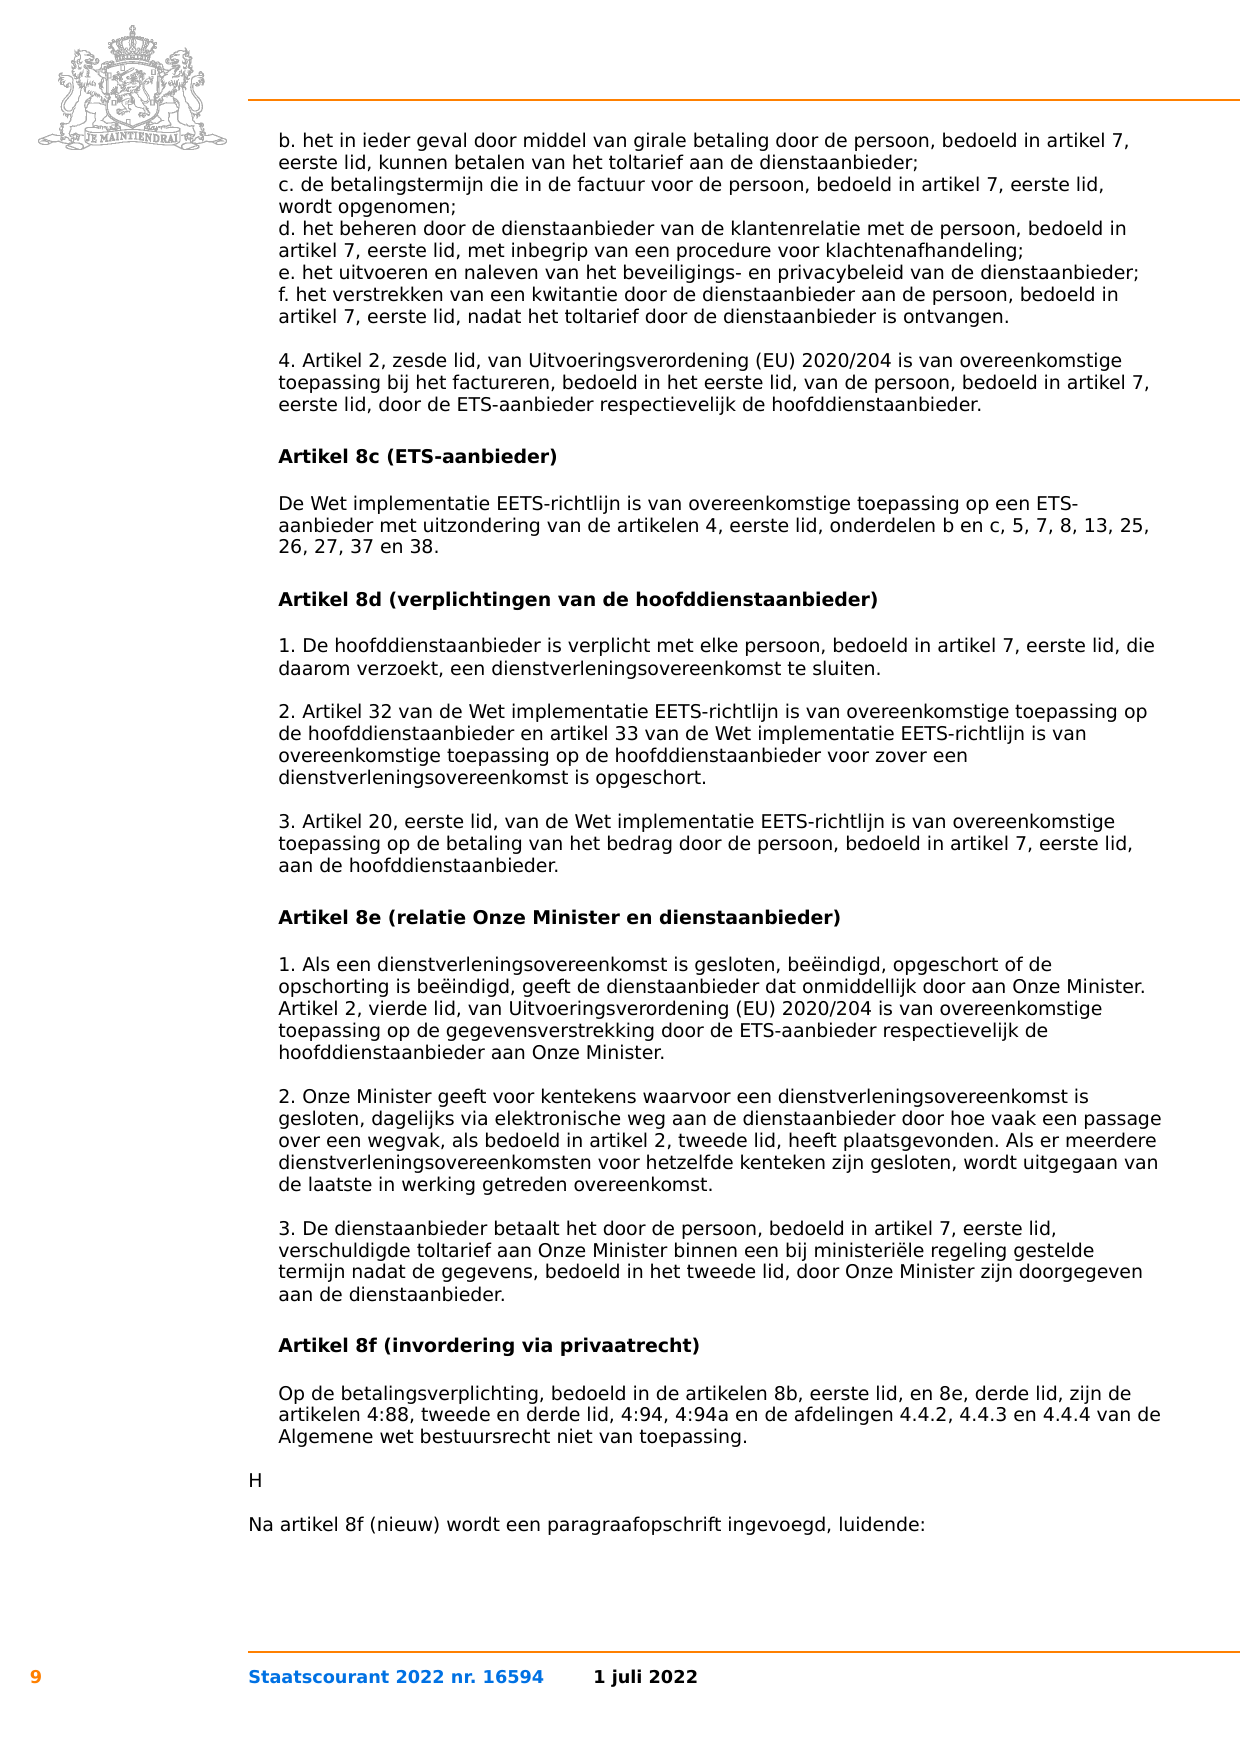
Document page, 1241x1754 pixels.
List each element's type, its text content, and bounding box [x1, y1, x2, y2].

text H [248, 1470, 1163, 1492]
text 4. Artikel 2, zesde lid, van Uitvoeringsverordening (EU) 2020/204 is van overeenkomstige toepassing bij het factureren, bedoeld in het eerste lid, van de persoon, bedoeld in artikel 7, eerste lid, door de ETS-aanbieder respectievelijk de hoofddienstaanbieder. [278, 349, 1163, 416]
subtitle Artikel 8e (relatie Onze Minister en dienstaanbieder) [278, 907, 1163, 929]
text De Wet implementatie EETS-richtlijn is van overeenkomstige toepassing op een ETS-aanbieder met uitzondering van de artikelen 4, eerste lid, onderdelen b en c, 5, 7, 8, 13, 25, 26, 27, 37 en 38. [278, 492, 1163, 558]
text 1. De hoofddienstaanbieder is verplicht met elke persoon, bedoeld in artikel 7, eerste lid, die daarom verzoekt, een dienstverleningsovereenkomst te sluiten. [278, 635, 1163, 679]
text 3. Artikel 20, eerste lid, van de Wet implementatie EETS-richtlijn is van overeenkomstige toepassing op de betaling van het bedrag door de persoon, bedoeld in artikel 7, eerste lid, aan de hoofddienstaanbieder. [278, 811, 1163, 877]
subtitle Artikel 8c (ETS-aanbieder) [278, 446, 1163, 467]
text 2. Artikel 32 van de Wet implementatie EETS-richtlijn is van overeenkomstige toepassing op de hoofddienstaanbieder en artikel 33 van de Wet implementatie EETS-richtlijn is van overeenkomstige toepassing op de hoofddienstaanbieder voor zover een dienstverleningsovereenkomst is opgeschort. [278, 701, 1163, 789]
subtitle Artikel 8d (verplichtingen van de hoofddienstaanbieder) [278, 588, 1163, 610]
text 1. Als een dienstverleningsovereenkomst is gesloten, beëindigd, opgeschort of de opschorting is beëindigd, geeft de dienstaanbieder dat onmiddellijk door aan Onze Minister. Artikel 2, vierde lid, van Uitvoeringsverordening (EU) 2020/204 is van overeenkomstige toepassing op de gegevensverstrekking door de ETS-aanbieder respectievelijk de hoofddienstaanbieder aan Onze Minister. [278, 954, 1163, 1064]
text e. het uitvoeren en naleven van het beveiligings- en privacybeleid van de dienstaanbieder; [278, 262, 1163, 284]
text 2. Onze Minister geeft voor kentekens waarvoor een dienstverleningsovereenkomst is gesloten, dagelijks via elektronische weg aan de dienstaanbieder door hoe vaak een passage over een wegvak, als bedoeld in artikel 2, tweede lid, heeft plaatsgevonden. Als er meerdere dienstverleningsovereenkomsten voor hetzelfde kenteken zijn gesloten, wordt uitgegaan van de laatste in werking getreden overeenkomst. [278, 1086, 1163, 1196]
text f. het verstrekken van een kwitantie door de dienstaanbieder aan de persoon, bedoeld in artikel 7, eerste lid, nadat het toltarief door de dienstaanbieder is ontvangen. [278, 284, 1163, 328]
text b. het in ieder geval door middel van girale betaling door de persoon, bedoeld in artikel 7, eerste lid, kunnen betalen van het toltarief aan de dienstaanbieder; [278, 130, 1163, 174]
text 3. De dienstaanbieder betaalt het door de persoon, bedoeld in artikel 7, eerste lid, verschuldigde toltarief aan Onze Minister binnen een bij ministeriële regeling gestelde termijn nadat de gegevens, bedoeld in het tweede lid, door Onze Minister zijn doorgegeven aan de dienstaanbieder. [278, 1217, 1163, 1305]
text Na artikel 8f (nieuw) wordt een paragraafopschrift ingevoegd, luidende: [248, 1514, 1163, 1536]
text c. de betalingstermijn die in de factuur voor de persoon, bedoeld in artikel 7, eerste lid, wordt opgenomen; [278, 174, 1163, 218]
subtitle Artikel 8f (invordering via privaatrecht) [278, 1335, 1163, 1357]
picture [38, 25, 227, 150]
text d. het beheren door de dienstaanbieder van de klantenrelatie met de persoon, bedoeld in artikel 7, eerste lid, met inbegrip van een procedure voor klachtenafhandeling; [278, 218, 1163, 262]
text Op de betalingsverplichting, bedoeld in de artikelen 8b, eerste lid, en 8e, derde lid, zijn de artikelen 4:88, tweede en derde lid, 4:94, 4:94a en de afdelingen 4.4.2, 4.4.3 en 4.4.4 van de Algemene wet bestuursrecht niet van toepassing. [278, 1382, 1163, 1448]
